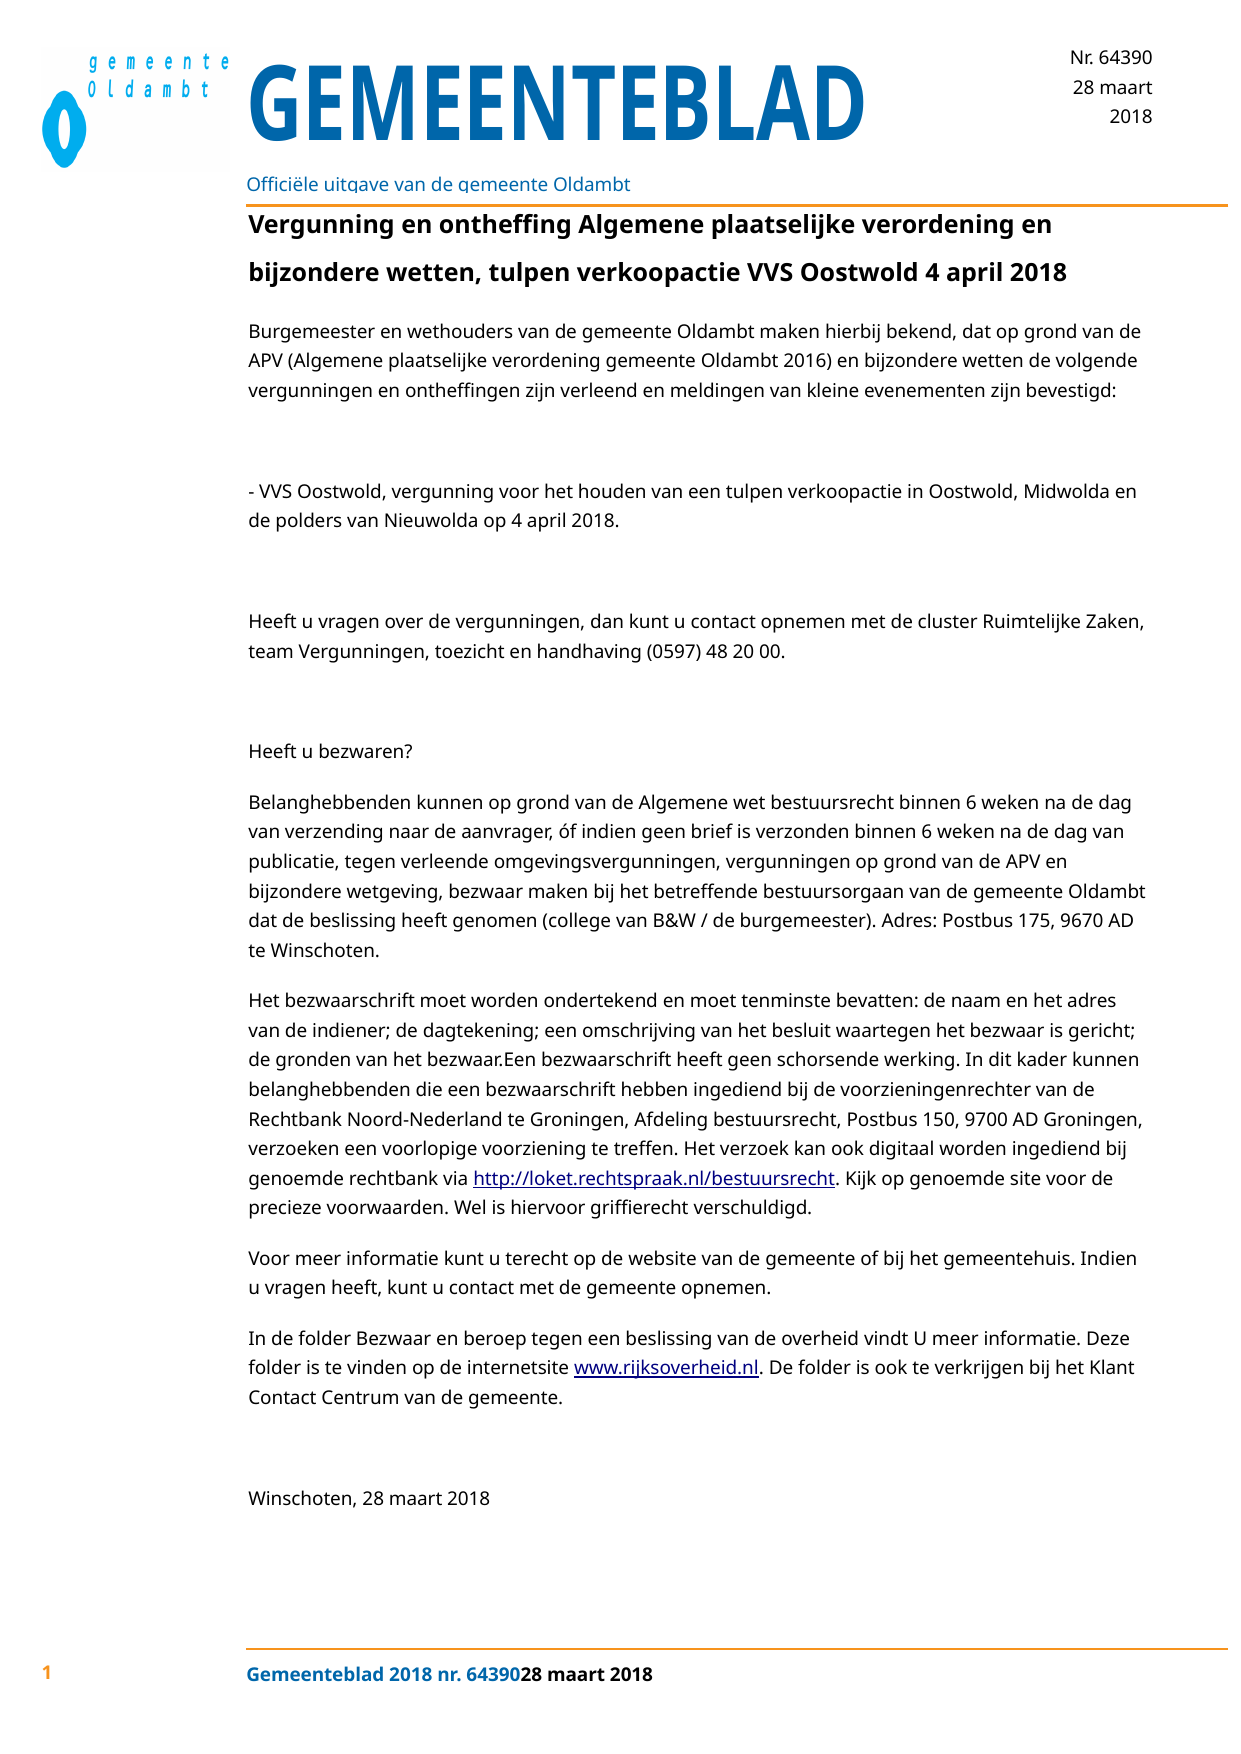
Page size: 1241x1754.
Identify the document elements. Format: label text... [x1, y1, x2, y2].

text Heeft u vragen over de vergunningen, dan kunt u contact opnemen met de cluster Ruimtelijke Zaken, team Vergunningen, toezicht en handhaving (0597) 48 20 00. [248, 608, 1152, 664]
text In de folder Bezwaar en beroep tegen een beslissing van de overheid vindt U meer informatie. Deze folder is te vinden op de internetsite www.rijksoverheid.nl. De folder is ook te verkrijgen bij het Klant Contact Centrum van de gemeente. [248, 1325, 1152, 1410]
text Heeft u bezwaren? [248, 739, 1152, 764]
text Winschoten, 28 maart 2018 [248, 1485, 1152, 1511]
text Belanghebbenden kunnen op grond van de Algemene wet bestuursrecht binnen 6 weken na de dag van verzending naar de aanvrager, óf indien geen brief is verzonden binnen 6 weken na de dag van publicatie, tegen verleende omgevingsvergunningen, vergunningen op grond van de APV en bijzondere wetgeving, bezwaar maken bij het betreffende bestuursorgaan van de gemeente Oldambt dat de beslissing heeft genomen (college van B&W / de burgemeester). Adres: Postbus 175, 9670 AD te Winschoten. [248, 789, 1152, 963]
text Voor meer informatie kunt u terecht op de website van de gemeente of bij het gemeentehuis. Indien u vragen heeft, kunt u contact met de gemeente opnemen. [248, 1245, 1152, 1300]
text Het bezwaarschrift moet worden ondertekend en moet tenminste bevatten: de naam en het adres van de indiener; de dagtekening; een omschrijving van het besluit waartegen het bezwaar is gericht; de gronden van het bezwaar.Een bezwaarschrift heeft geen schorsende werking. In dit kader kunnen belanghebbenden die een bezwaarschrift hebben ingediend bij de voorzieningenrechter van de Rechtbank Noord-Nederland te Groningen, Afdeling bestuursrecht, Postbus 150, 9700 AD Groningen, verzoeken een voorlopige voorziening te treffen. Het verzoek kan ook digitaal worden ingediend bij genoemde rechtbank via http://loket.rechtspraak.nl/bestuursrecht. Kijk op genoemde site voor de precieze voorwaarden. Wel is hiervoor griffierecht verschuldigd. [248, 987, 1152, 1220]
text Burgemeester en wethouders van de gemeente Oldambt maken hierbij bekend, dat op grond van de APV (Algemene plaatselijke verordening gemeente Oldambt 2016) en bijzondere wetten de volgende vergunningen en ontheffingen zijn verleend en meldingen van kleine evenementen zijn bevestigd: [248, 318, 1152, 403]
text Vergunning en ontheffing Algemene plaatselijke verordening en bijzondere wetten, tulpen verkoopactie VVS Oostwold 4 april 2018 [248, 207, 1152, 288]
picture [41, 47, 231, 172]
text - VVS Oostwold, vergunning voor het houden van een tulpen verkoopactie in Oostwold, Midwolda en de polders van Nieuwolda op 4 april 2018. [248, 478, 1152, 533]
